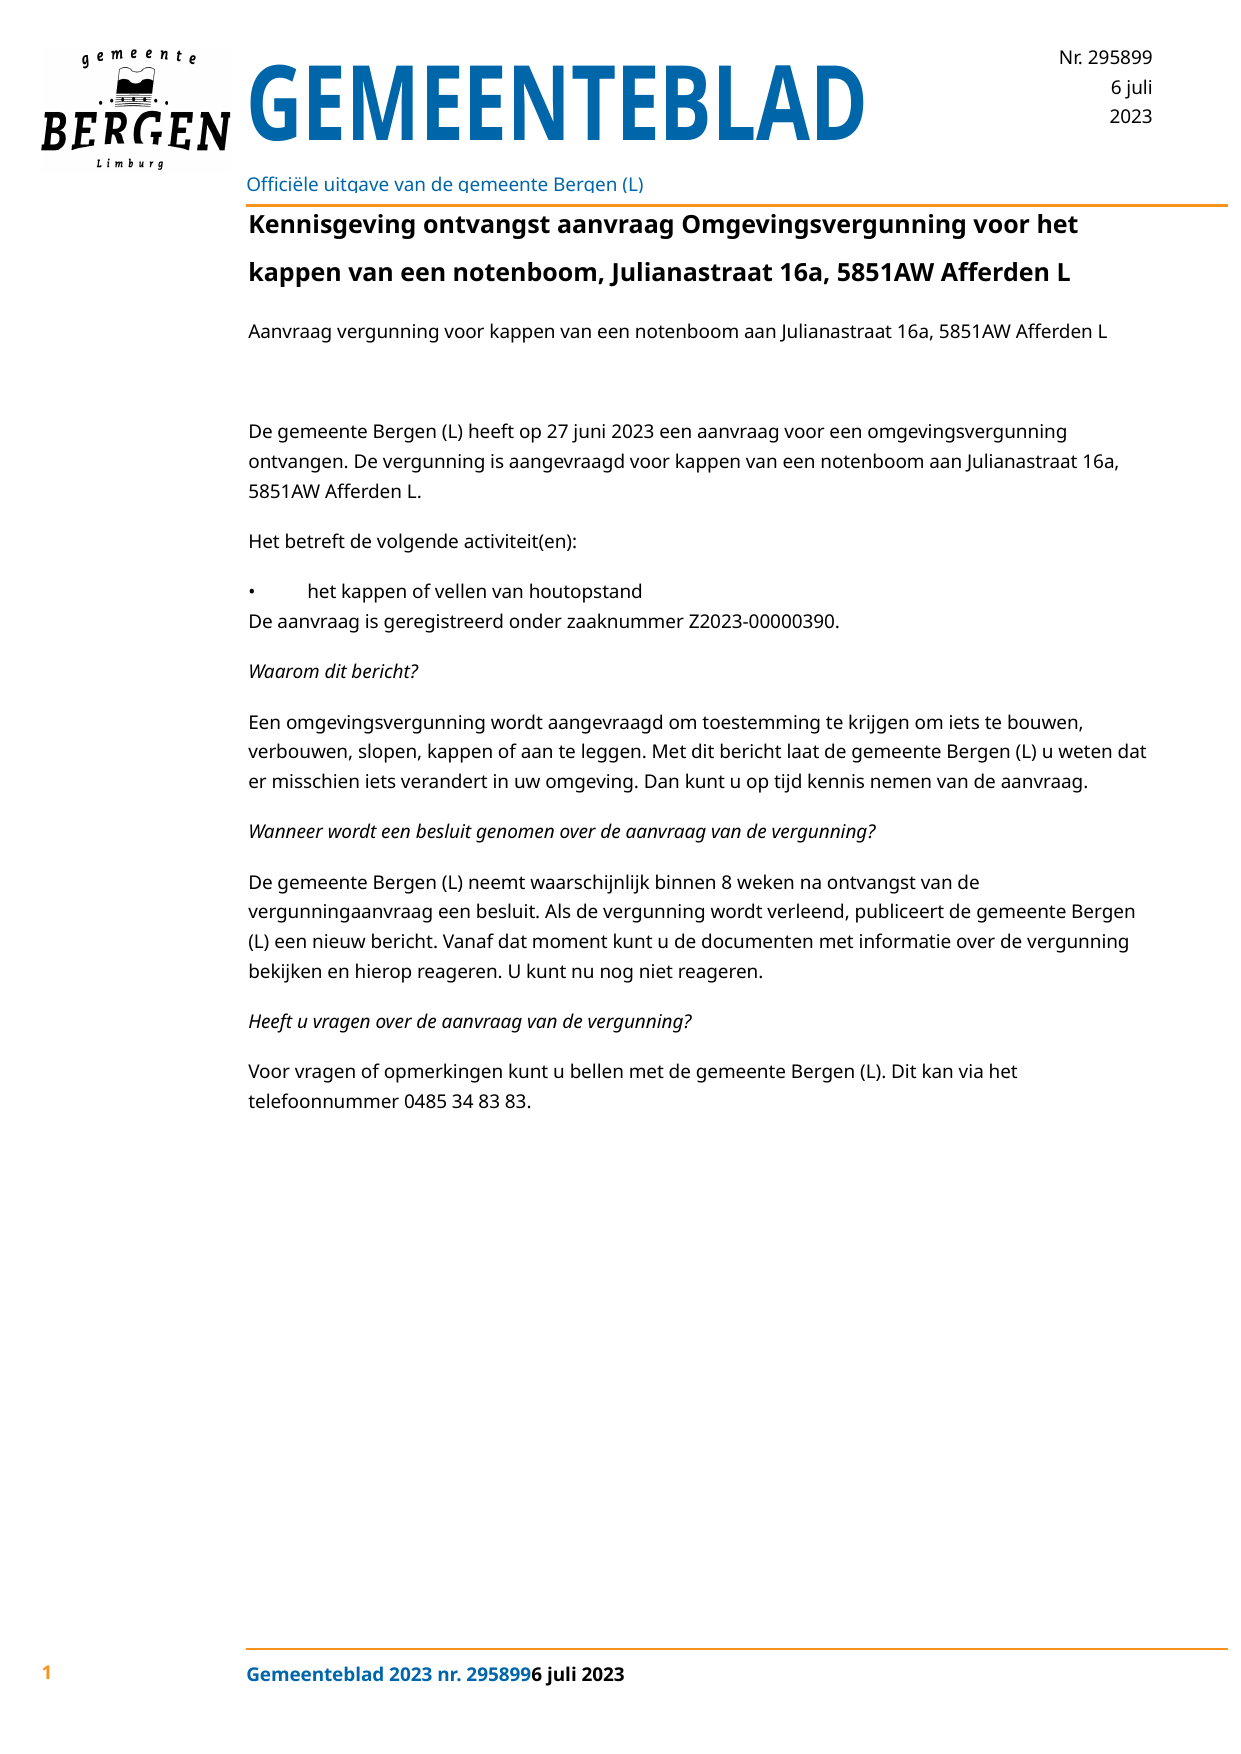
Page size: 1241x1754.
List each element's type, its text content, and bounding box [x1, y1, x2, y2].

text Kennisgeving ontvangst aanvraag Omgevingsvergunning voor het kappen van een notenboom, Julianastraat 16a, 5851AW Afferden L [248, 207, 1152, 288]
text Waarom dit bericht? [248, 659, 1152, 684]
text De gemeente Bergen (L) neemt waarschijnlijk binnen 8 weken na ontvangst van de vergunningaanvraag een besluit. Als de vergunning wordt verleend, publiceert de gemeente Bergen (L) een nieuw bericht. Vanaf dat moment kunt u de documenten met informatie over de vergunning bekijken en hierop reageren. U kunt nu nog niet reageren. [248, 869, 1152, 984]
picture [41, 47, 231, 172]
list het kappen of vellen van houtopstand [248, 579, 1152, 604]
text De aanvraag is geregistreerd onder zaaknummer Z2023-00000390. [248, 608, 1152, 634]
text Aanvraag vergunning voor kappen van een notenboom aan Julianastraat 16a, 5851AW Afferden L [248, 318, 1152, 344]
text Een omgevingsvergunning wordt aangevraagd om toestemming te krijgen om iets te bouwen, verbouwen, slopen, kappen of aan te leggen. Met dit bericht laat de gemeente Bergen (L) u weten dat er misschien iets verandert in uw omgeving. Dan kunt u op tijd kennis nemen van de aanvraag. [248, 709, 1152, 794]
text Het betreft de volgende activiteit(en): [248, 528, 1152, 554]
text Voor vragen of opmerkingen kunt u bellen met de gemeente Bergen (L). Dit kan via het telefoonnummer 0485 34 83 83. [248, 1059, 1152, 1114]
text Heeft u vragen over de aanvraag van de vergunning? [248, 1008, 1152, 1034]
text De gemeente Bergen (L) heeft op 27 juni 2023 een aanvraag voor een omgevingsvergunning ontvangen. De vergunning is aangevraagd voor kappen van een notenboom aan Julianastraat 16a, 5851AW Afferden L. [248, 419, 1152, 504]
text Wanneer wordt een besluit genomen over de aanvraag van de vergunning? [248, 819, 1152, 844]
